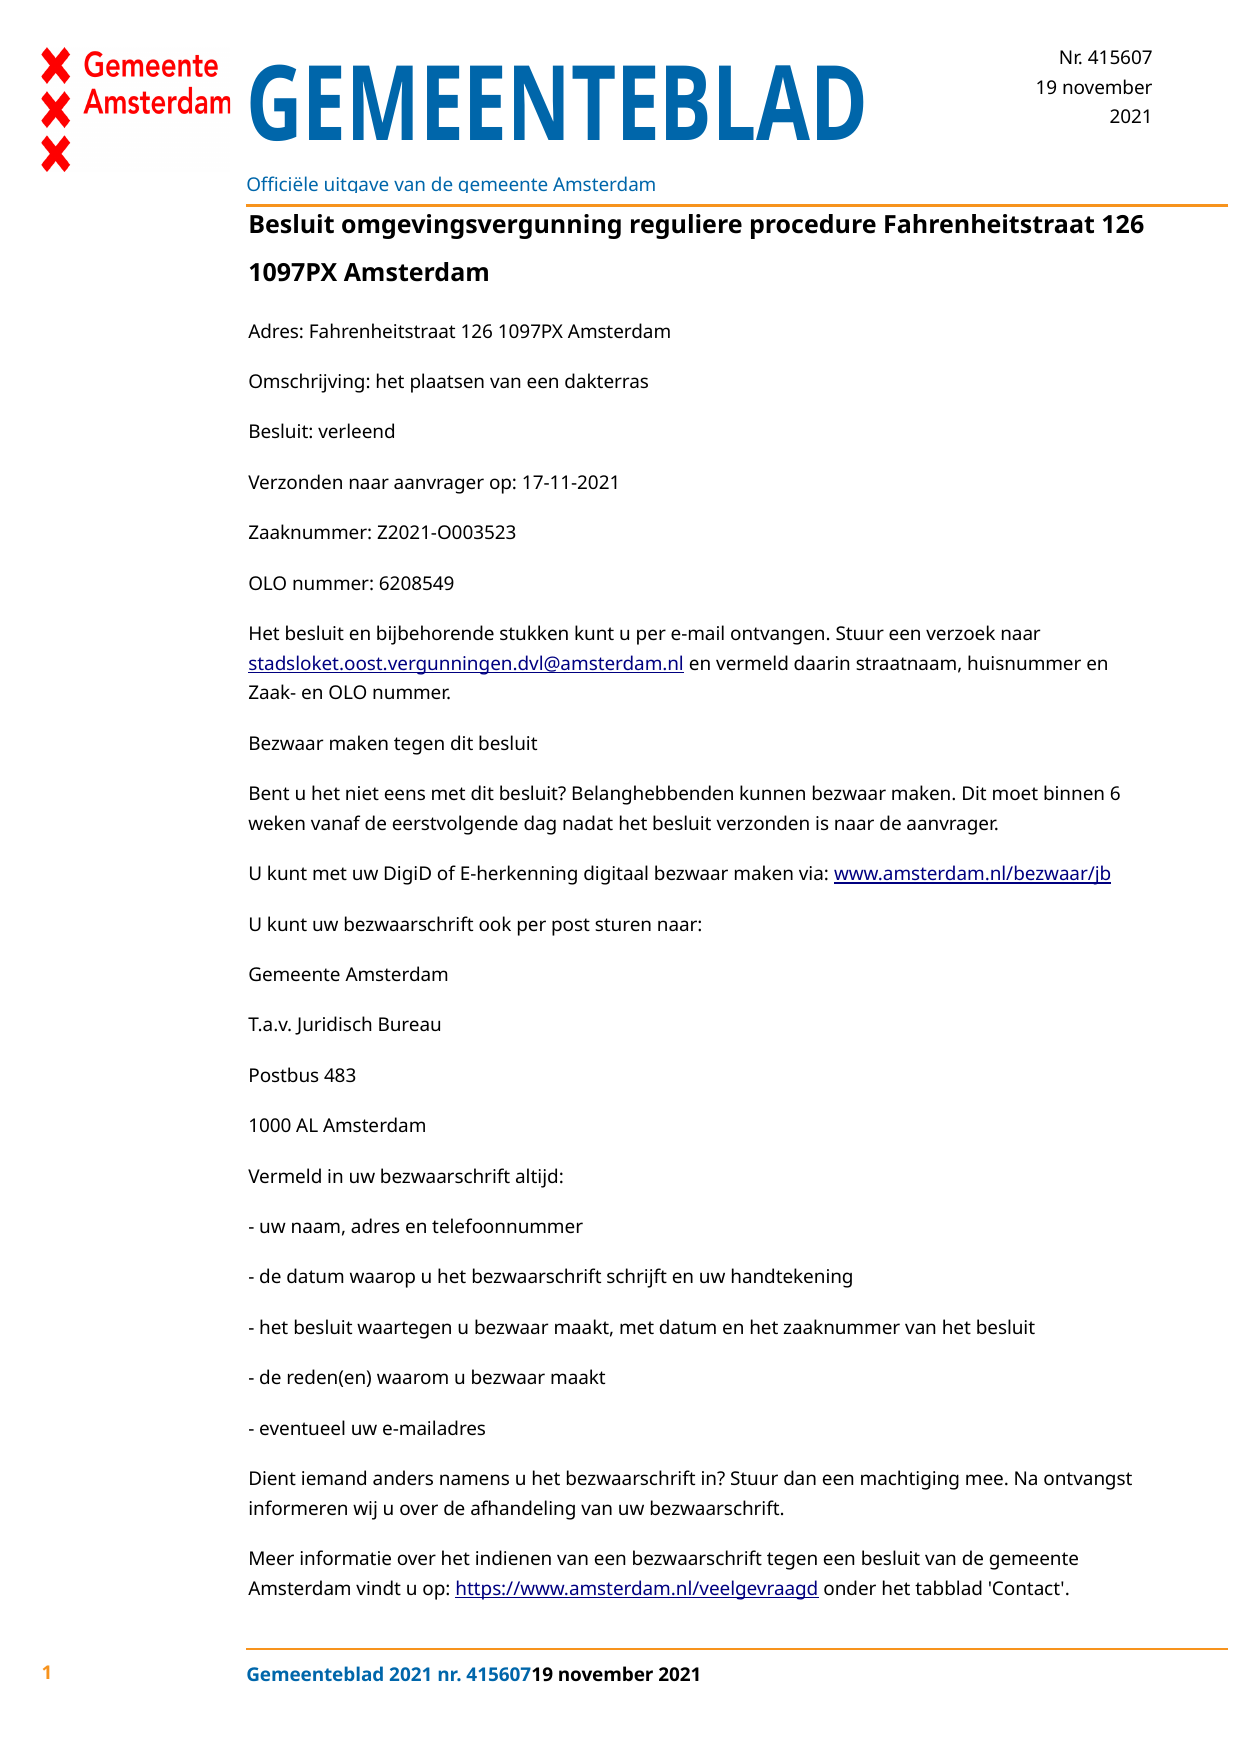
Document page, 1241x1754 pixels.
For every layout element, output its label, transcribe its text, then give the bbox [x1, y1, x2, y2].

text Besluit omgevingsvergunning reguliere procedure Fahrenheitstraat 126 1097PX Amsterdam [248, 207, 1152, 288]
text U kunt uw bezwaarschrift ook per post sturen naar: [248, 911, 1152, 937]
text Postbus 483 [248, 1062, 1152, 1088]
text Verzonden naar aanvrager op: 17-11-2021 [248, 469, 1152, 495]
text Gemeente Amsterdam [248, 961, 1152, 987]
text U kunt met uw DigiD of E-herkenning digitaal bezwaar maken via: www.amsterdam.nl/bezwaar/jb [248, 860, 1152, 886]
text Bezwaar maken tegen dit besluit [248, 730, 1152, 756]
text - eventueel uw e-mailadres [248, 1415, 1152, 1441]
text - de datum waarop u het bezwaarschrift schrijft en uw handtekening [248, 1264, 1152, 1289]
text 1000 AL Amsterdam [248, 1112, 1152, 1138]
text Bent u het niet eens met dit besluit? Belanghebbenden kunnen bezwaar maken. Dit moet binnen 6 weken vanaf de eerstvolgende dag nadat het besluit verzonden is naar de aanvrager. [248, 780, 1152, 836]
text Besluit: verleend [248, 419, 1152, 444]
text Zaaknummer: Z2021-O003523 [248, 519, 1152, 545]
text T.a.v. Juridisch Bureau [248, 1012, 1152, 1037]
text - het besluit waartegen u bezwaar maakt, met datum en het zaaknummer van het besluit [248, 1314, 1152, 1340]
text Dient iemand anders namens u het bezwaarschrift in? Stuur dan een machtiging mee. Na ontvangst informeren wij u over de afhandeling van uw bezwaarschrift. [248, 1465, 1152, 1521]
text Meer informatie over het indienen van een bezwaarschrift tegen een besluit van de gemeente Amsterdam vindt u op: https://www.amsterdam.nl/veelgevraagd onder het tabblad 'Contact'. [248, 1545, 1152, 1601]
text Adres: Fahrenheitstraat 126 1097PX Amsterdam [248, 318, 1152, 344]
text Het besluit en bijbehorende stukken kunt u per e-mail ontvangen. Stuur een verzoek naar stadsloket.oost.vergunningen.dvl@amsterdam.nl en vermeld daarin straatnaam, huisnummer en Zaak- en OLO nummer. [248, 620, 1152, 705]
text Omschrijving: het plaatsen van een dakterras [248, 368, 1152, 394]
text - de reden(en) waarom u bezwaar maakt [248, 1364, 1152, 1390]
text Vermeld in uw bezwaarschrift altijd: [248, 1163, 1152, 1189]
text OLO nummer: 6208549 [248, 570, 1152, 596]
text - uw naam, adres en telefoonnummer [248, 1213, 1152, 1239]
picture [41, 47, 231, 172]
